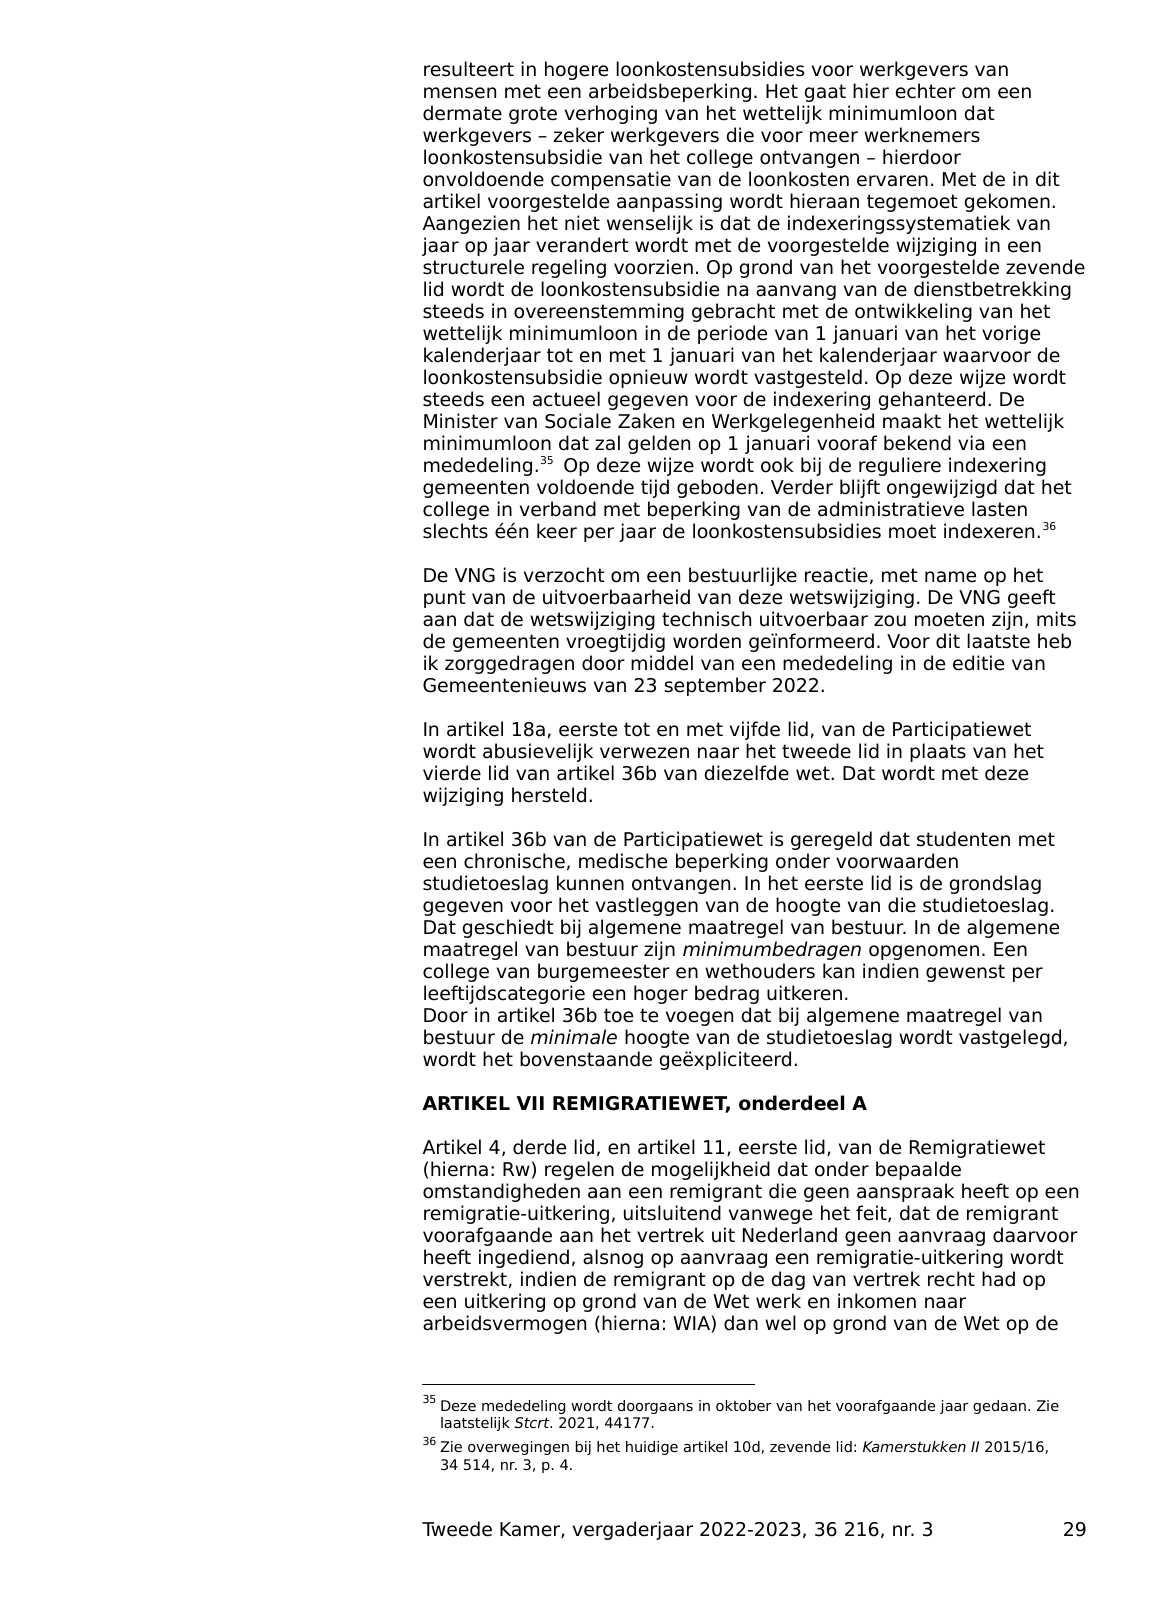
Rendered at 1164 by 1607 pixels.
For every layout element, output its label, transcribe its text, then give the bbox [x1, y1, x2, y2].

text Deze mededeling wordt doorgaans in oktober van het voorafgaande jaar gedaan. Zie laatstelijk Stcrt. 2021, 44177. [422, 1393, 1087, 1432]
text In artikel 36b van de Participatiewet is geregeld dat studenten met een chronische, medische beperking onder voorwaarden studietoeslag kunnen ontvangen. In het eerste lid is de grondslag gegeven voor het vastleggen van de hoogte van die studietoeslag. Dat geschiedt bij algemene maatregel van bestuur. In de algemene maatregel van bestuur zijn minimumbedragen opgenomen. Een college van burgemeester en wethouders kan indien gewenst per leeftijdscategorie een hoger bedrag uitkeren. [422, 829, 1087, 1005]
subtitle ARTIKEL VII REMIGRATIEWET, onderdeel A [422, 1093, 1087, 1115]
text resulteert in hogere loonkostensubsidies voor werkgevers van mensen met een arbeidsbeperking. Het gaat hier echter om een dermate grote verhoging van het wettelijk minimumloon dat werkgevers – zeker werkgevers die voor meer werknemers loonkostensubsidie van het college ontvangen – hierdoor onvoldoende compensatie van de loonkosten ervaren. Met de in dit artikel voorgestelde aanpassing wordt hieraan tegemoet gekomen. Aangezien het niet wenselijk is dat de indexeringssystematiek van jaar op jaar verandert wordt met de voorgestelde wijziging in een structurele regeling voorzien. Op grond van het voorgestelde zevende lid wordt de loonkostensubsidie na aanvang van de dienstbetrekking steeds in overeenstemming gebracht met de ontwikkeling van het wettelijk minimumloon in de periode van 1 januari van het vorige kalenderjaar tot en met 1 januari van het kalenderjaar waarvoor de loonkostensubsidie opnieuw wordt vastgesteld. Op deze wijze wordt steeds een actueel gegeven voor de indexering gehanteerd. De Minister van Sociale Zaken en Werkgelegenheid maakt het wettelijk minimumloon dat zal gelden op 1 januari vooraf bekend via een mededeling. Op deze wijze wordt ook bij de reguliere indexering gemeenten voldoende tijd geboden. Verder blijft ongewijzigd dat het college in verband met beperking van de administratieve lasten slechts één keer per jaar de loonkostensubsidies moet indexeren. [422, 59, 1087, 543]
text Door in artikel 36b toe te voegen dat bij algemene maatregel van bestuur de minimale hoogte van de studietoeslag wordt vastgelegd, wordt het bovenstaande geëxpliciteerd. [422, 1005, 1087, 1071]
text De VNG is verzocht om een bestuurlijke reactie, met name op het punt van de uitvoerbaarheid van deze wetswijziging. De VNG geeft aan dat de wetswijziging technisch uitvoerbaar zou moeten zijn, mits de gemeenten vroegtijdig worden geïnformeerd. Voor dit laatste heb ik zorggedragen door middel van een mededeling in de editie van Gemeentenieuws van 23 september 2022. [422, 565, 1087, 697]
text Artikel 4, derde lid, en artikel 11, eerste lid, van de Remigratiewet (hierna: Rw) regelen de mogelijkheid dat onder bepaalde omstandigheden aan een remigrant die geen aanspraak heeft op een remigratie-uitkering, uitsluitend vanwege het feit, dat de remigrant voorafgaande aan het vertrek uit Nederland geen aanvraag daarvoor heeft ingediend, alsnog op aanvraag een remigratie-uitkering wordt verstrekt, indien de remigrant op de dag van vertrek recht had op een uitkering op grond van de Wet werk en inkomen naar arbeidsvermogen (hierna: WIA) dan wel op grond van de Wet op de [422, 1137, 1087, 1335]
text In artikel 18a, eerste tot en met vijfde lid, van de Participatiewet wordt abusievelijk verwezen naar het tweede lid in plaats van het vierde lid van artikel 36b van diezelfde wet. Dat wordt met deze wijziging hersteld. [422, 719, 1087, 807]
text Zie overwegingen bij het huidige artikel 10d, zevende lid: Kamerstukken II 2015/16, 34 514, nr. 3, p. 4. [422, 1435, 1087, 1474]
